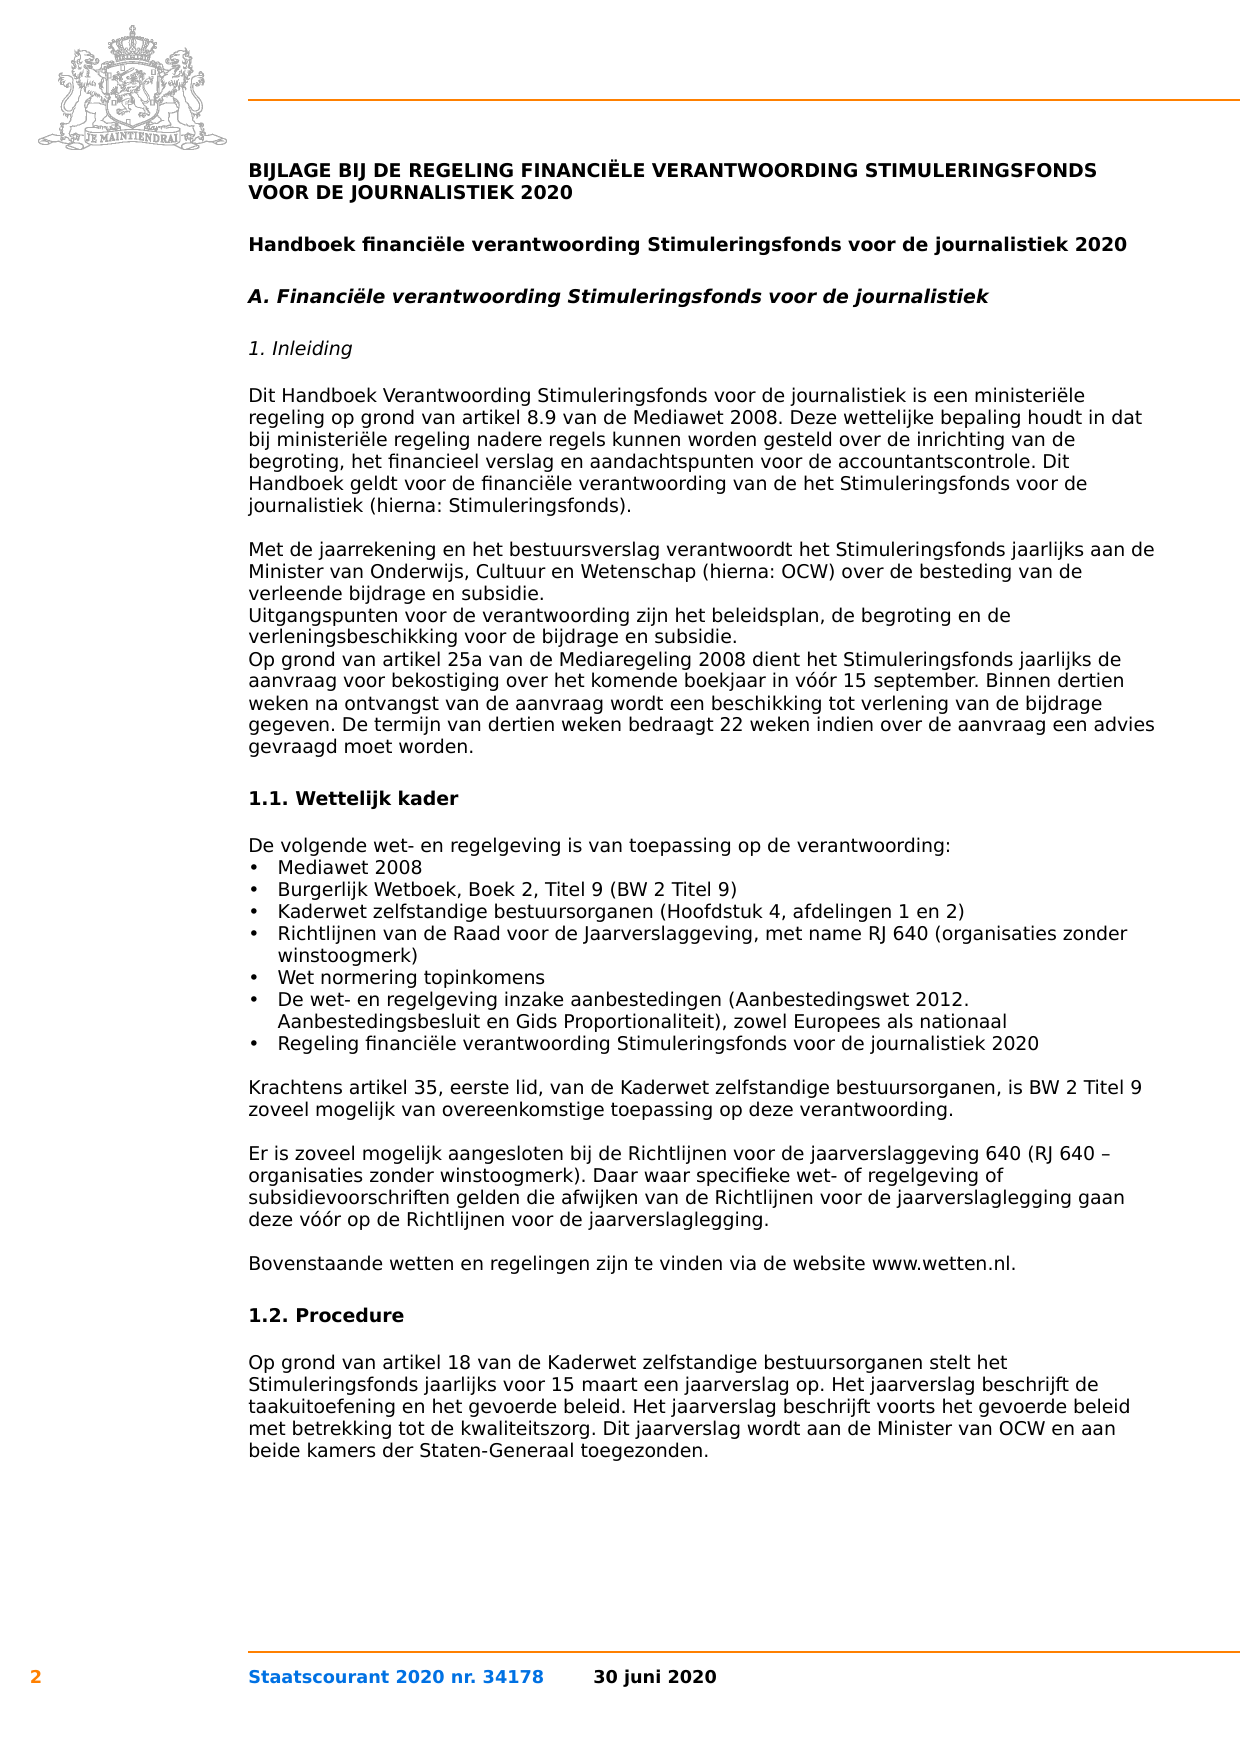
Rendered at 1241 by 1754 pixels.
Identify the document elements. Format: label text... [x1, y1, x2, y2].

subtitle 1. Inleiding [248, 338, 1163, 360]
text Op grond van artikel 18 van de Kaderwet zelfstandige bestuursorganen stelt het Stimuleringsfonds jaarlijks voor 15 maart een jaarverslag op. Het jaarverslag beschrijft de taakuitoefening en het gevoerde beleid. Het jaarverslag beschrijft voorts het gevoerde beleid met betrekking tot de kwaliteitszorg. Dit jaarverslag wordt aan de Minister van OCW en aan beide kamers der Staten-Generaal toegezonden. [248, 1352, 1163, 1461]
text Krachtens artikel 35, eerste lid, van de Kaderwet zelfstandige bestuursorganen, is BW 2 Titel 9 zoveel mogelijk van overeenkomstige toepassing op deze verantwoording. [248, 1077, 1163, 1121]
text Op grond van artikel 25a van de Mediaregeling 2008 dient het Stimuleringsfonds jaarlijks de aanvraag voor bekostiging over het komende boekjaar in vóór 15 september. Binnen dertien weken na ontvangst van de aanvraag wordt een beschikking tot verlening van de bijdrage gegeven. De termijn van dertien weken bedraagt 22 weken indien over de aanvraag een advies gevraagd moet worden. [248, 648, 1163, 758]
text Bovenstaande wetten en regelingen zijn te vinden via de website www.wetten.nl. [248, 1253, 1163, 1274]
subtitle 1.2. Procedure [248, 1304, 1163, 1327]
subtitle BIJLAGE BIJ DE REGELING FINANCIËLE VERANTWOORDING STIMULERINGSFONDS VOOR DE JOURNALISTIEK 2020 [248, 160, 1163, 204]
text • Kaderwet zelfstandige bestuursorganen (Hoofdstuk 4, afdelingen 1 en 2) [248, 901, 1163, 923]
text Met de jaarrekening en het bestuursverslag verantwoordt het Stimuleringsfonds jaarlijks aan de Minister van Onderwijs, Cultuur en Wetenschap (hierna: OCW) over de besteding van de verleende bijdrage en subsidie. [248, 538, 1163, 604]
text Uitgangspunten voor de verantwoording zijn het beleidsplan, de begroting en de verleningsbeschikking voor de bijdrage en subsidie. [248, 604, 1163, 648]
text • Mediawet 2008 [248, 857, 1163, 879]
text • Wet normering topinkomens [248, 967, 1163, 989]
subtitle A. Financiële verantwoording Stimuleringsfonds voor de journalistiek [248, 286, 1163, 308]
text • Regeling financiële verantwoording Stimuleringsfonds voor de journalistiek 2020 [248, 1033, 1163, 1055]
subtitle 1.1. Wettelijk kader [248, 788, 1163, 810]
picture [38, 25, 227, 150]
text • De wet- en regelgeving inzake aanbestedingen (Aanbestedingswet 2012. Aanbestedingsbesluit en Gids Proportionaliteit), zowel Europees als nationaal [248, 989, 1163, 1033]
text Er is zoveel mogelijk aangesloten bij de Richtlijnen voor de jaarverslaggeving 640 (RJ 640 – organisaties zonder winstoogmerk). Daar waar specifieke wet- of regelgeving of subsidievoorschriften gelden die afwijken van de Richtlijnen voor de jaarverslaglegging gaan deze vóór op de Richtlijnen voor de jaarverslaglegging. [248, 1143, 1163, 1231]
text Dit Handboek Verantwoording Stimuleringsfonds voor de journalistiek is een ministeriële regeling op grond van artikel 8.9 van de Mediawet 2008. Deze wettelijke bepaling houdt in dat bij ministeriële regeling nadere regels kunnen worden gesteld over de inrichting van de begroting, het financieel verslag en aandachtspunten voor de accountantscontrole. Dit Handboek geldt voor de financiële verantwoording van de het Stimuleringsfonds voor de journalistiek (hierna: Stimuleringsfonds). [248, 385, 1163, 517]
text • Burgerlijk Wetboek, Boek 2, Titel 9 (BW 2 Titel 9) [248, 879, 1163, 901]
subtitle Handboek financiële verantwoording Stimuleringsfonds voor de journalistiek 2020 [248, 234, 1163, 256]
text • Richtlijnen van de Raad voor de Jaarverslaggeving, met name RJ 640 (organisaties zonder winstoogmerk) [248, 923, 1163, 967]
text De volgende wet- en regelgeving is van toepassing op de verantwoording: [248, 835, 1163, 857]
